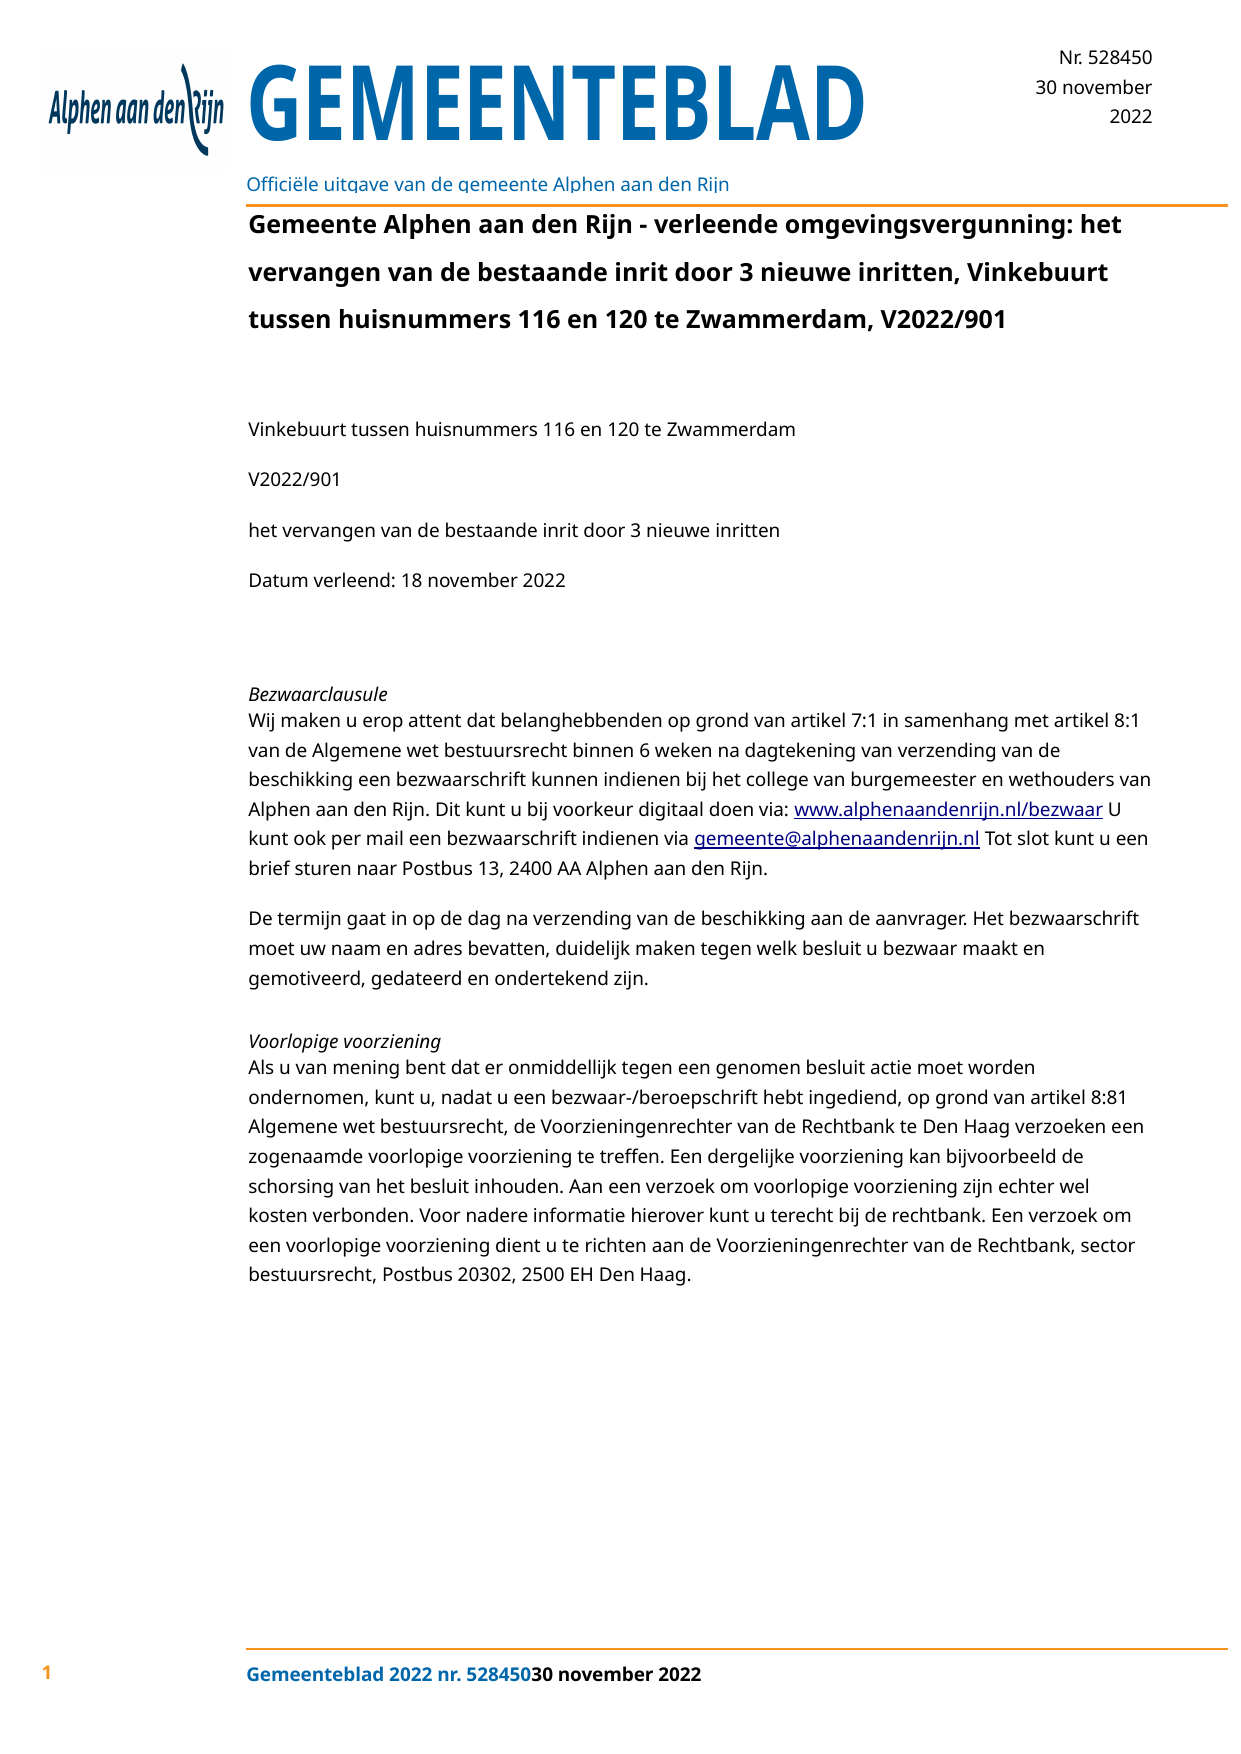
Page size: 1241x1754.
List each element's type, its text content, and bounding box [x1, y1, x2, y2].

picture [41, 47, 231, 172]
text Als u van mening bent dat er onmiddellijk tegen een genomen besluit actie moet worden ondernomen, kunt u, nadat u een bezwaar-/beroepschrift hebt ingediend, op grond van artikel 8:81 Algemene wet bestuursrecht, de Voorzieningenrechter van de Rechtbank te Den Haag verzoeken een zogenaamde voorlopige voorziening te treffen. Een dergelijke voorziening kan bijvoorbeeld de schorsing van het besluit inhouden. Aan een verzoek om voorlopige voorziening zijn echter wel kosten verbonden. Voor nadere informatie hierover kunt u terecht bij de rechtbank. Een verzoek om een voorlopige voorziening dient u te richten aan de Voorzieningenrechter van de Rechtbank, sector bestuursrecht, Postbus 20302, 2500 EH Den Haag. [248, 1054, 1152, 1287]
text Gemeente Alphen aan den Rijn - verleende omgevingsvergunning: het vervangen van de bestaande inrit door 3 nieuwe inritten, Vinkebuurt tussen huisnummers 116 en 120 te Zwammerdam, V2022/901 [248, 207, 1152, 336]
text het vervangen van de bestaande inrit door 3 nieuwe inritten [248, 517, 1152, 542]
text Bezwaarclausule [248, 682, 1152, 707]
text Datum verleend: 18 november 2022 [248, 567, 1152, 593]
text Vinkebuurt tussen huisnummers 116 en 120 te Zwammerdam [248, 416, 1152, 442]
text V2022/901 [248, 466, 1152, 492]
text De termijn gaat in op de dag na verzending van de beschikking aan de aanvrager. Het bezwaarschrift moet uw naam en adres bevatten, duidelijk maken tegen welk besluit u bezwaar maakt en gemotiveerd, gedateerd en ondertekend zijn. [248, 906, 1152, 991]
text Wij maken u erop attent dat belanghebbenden op grond van artikel 7:1 in samenhang met artikel 8:1 van de Algemene wet bestuursrecht binnen 6 weken na dagtekening van verzending van de beschikking een bezwaarschrift kunnen indienen bij het college van burgemeester en wethouders van Alphen aan den Rijn. Dit kunt u bij voorkeur digitaal doen via: www.alphenaandenrijn.nl/bezwaar U kunt ook per mail een bezwaarschrift indienen via gemeente@alphenaandenrijn.nl Tot slot kunt u een brief sturen naar Postbus 13, 2400 AA Alphen aan den Rijn. [248, 707, 1152, 881]
text Voorlopige voorziening [248, 1029, 1152, 1054]
